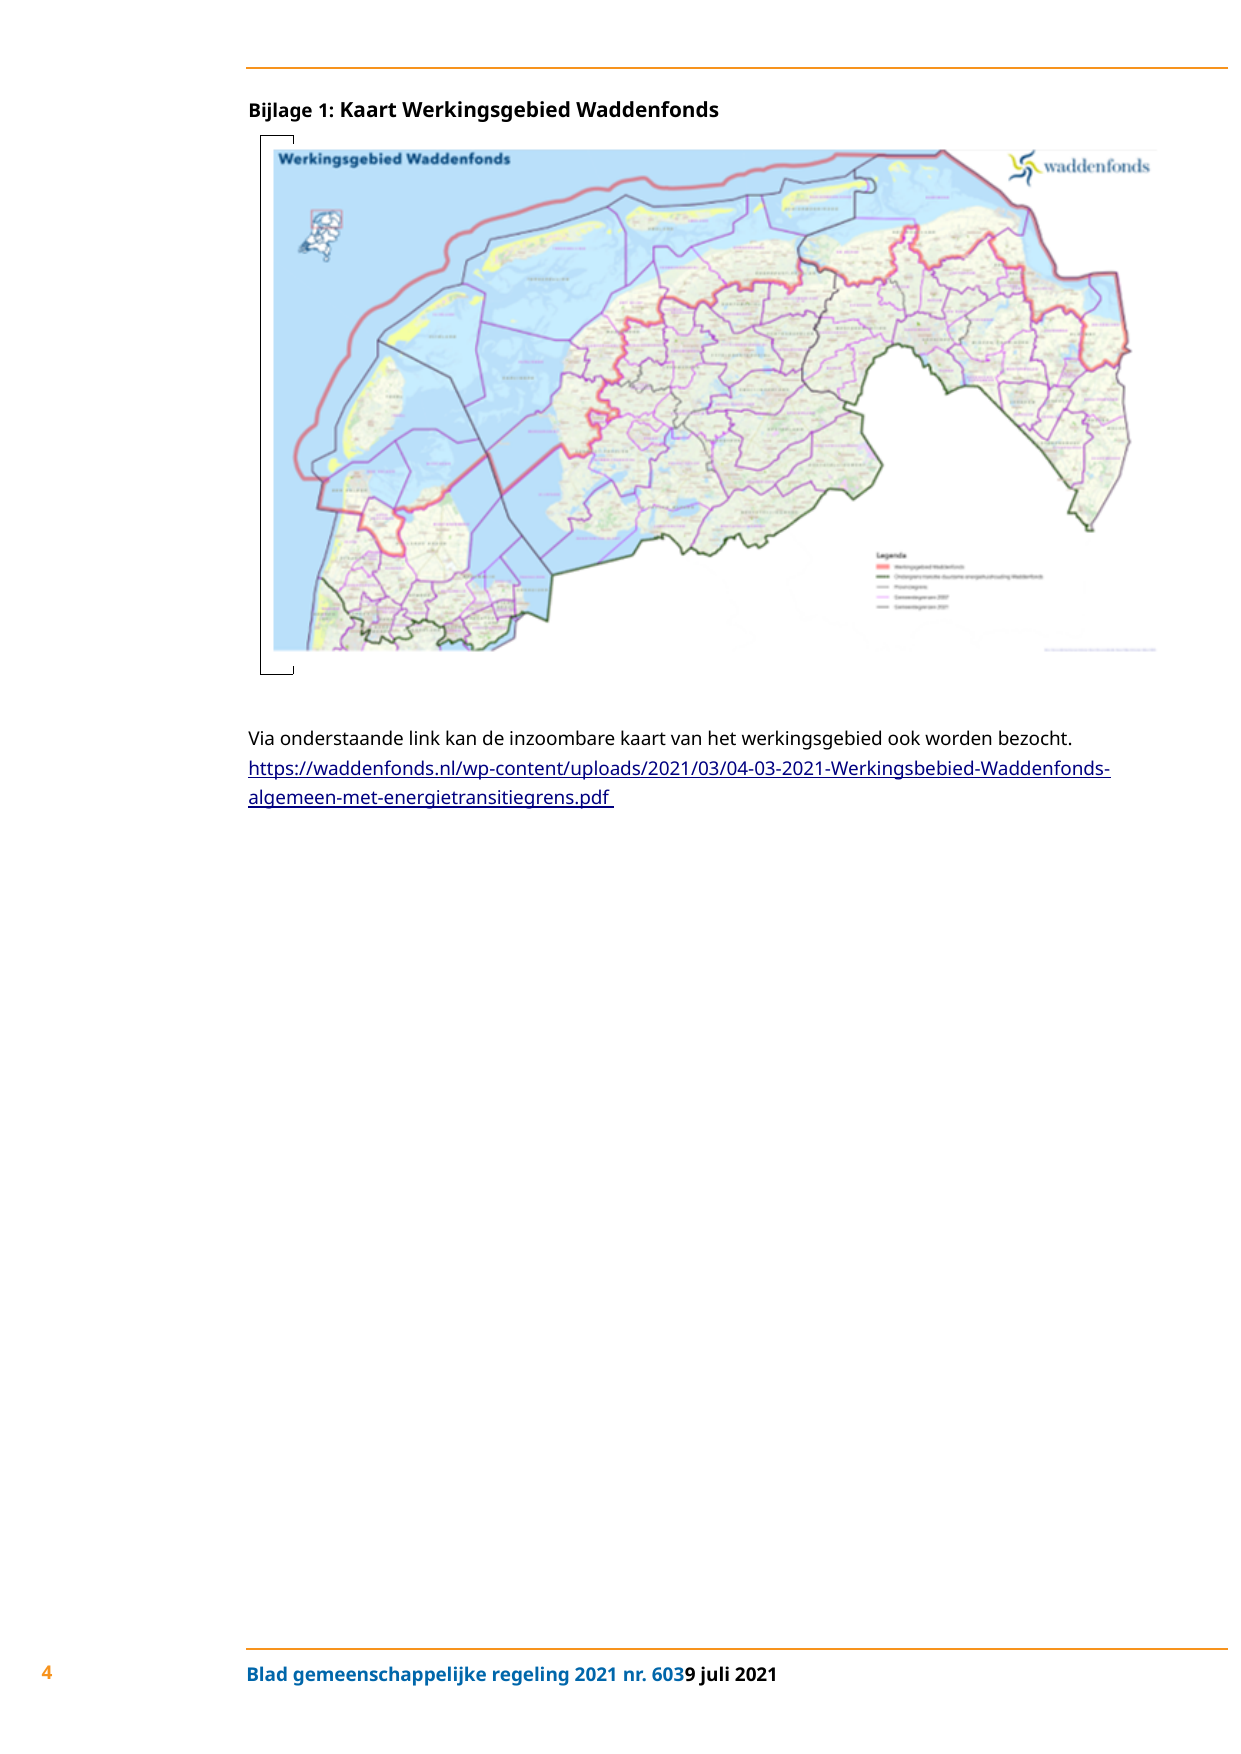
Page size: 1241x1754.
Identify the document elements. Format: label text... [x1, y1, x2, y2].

text Bijlage 1: Kaart Werkingsgebied Waddenfonds [248, 95, 1152, 123]
picture [41, 47, 231, 172]
text Via onderstaande link kan de inzoombare kaart van het werkingsgebied ook worden bezocht. [248, 725, 1152, 751]
text https://waddenfonds.nl/wp-content/uploads/2021/03/04-03-2021-Werkingsbebied-Waddenfonds-algemeen-met-energietransitiegrens.pdf [248, 755, 1152, 810]
picture [268, 144, 1173, 666]
